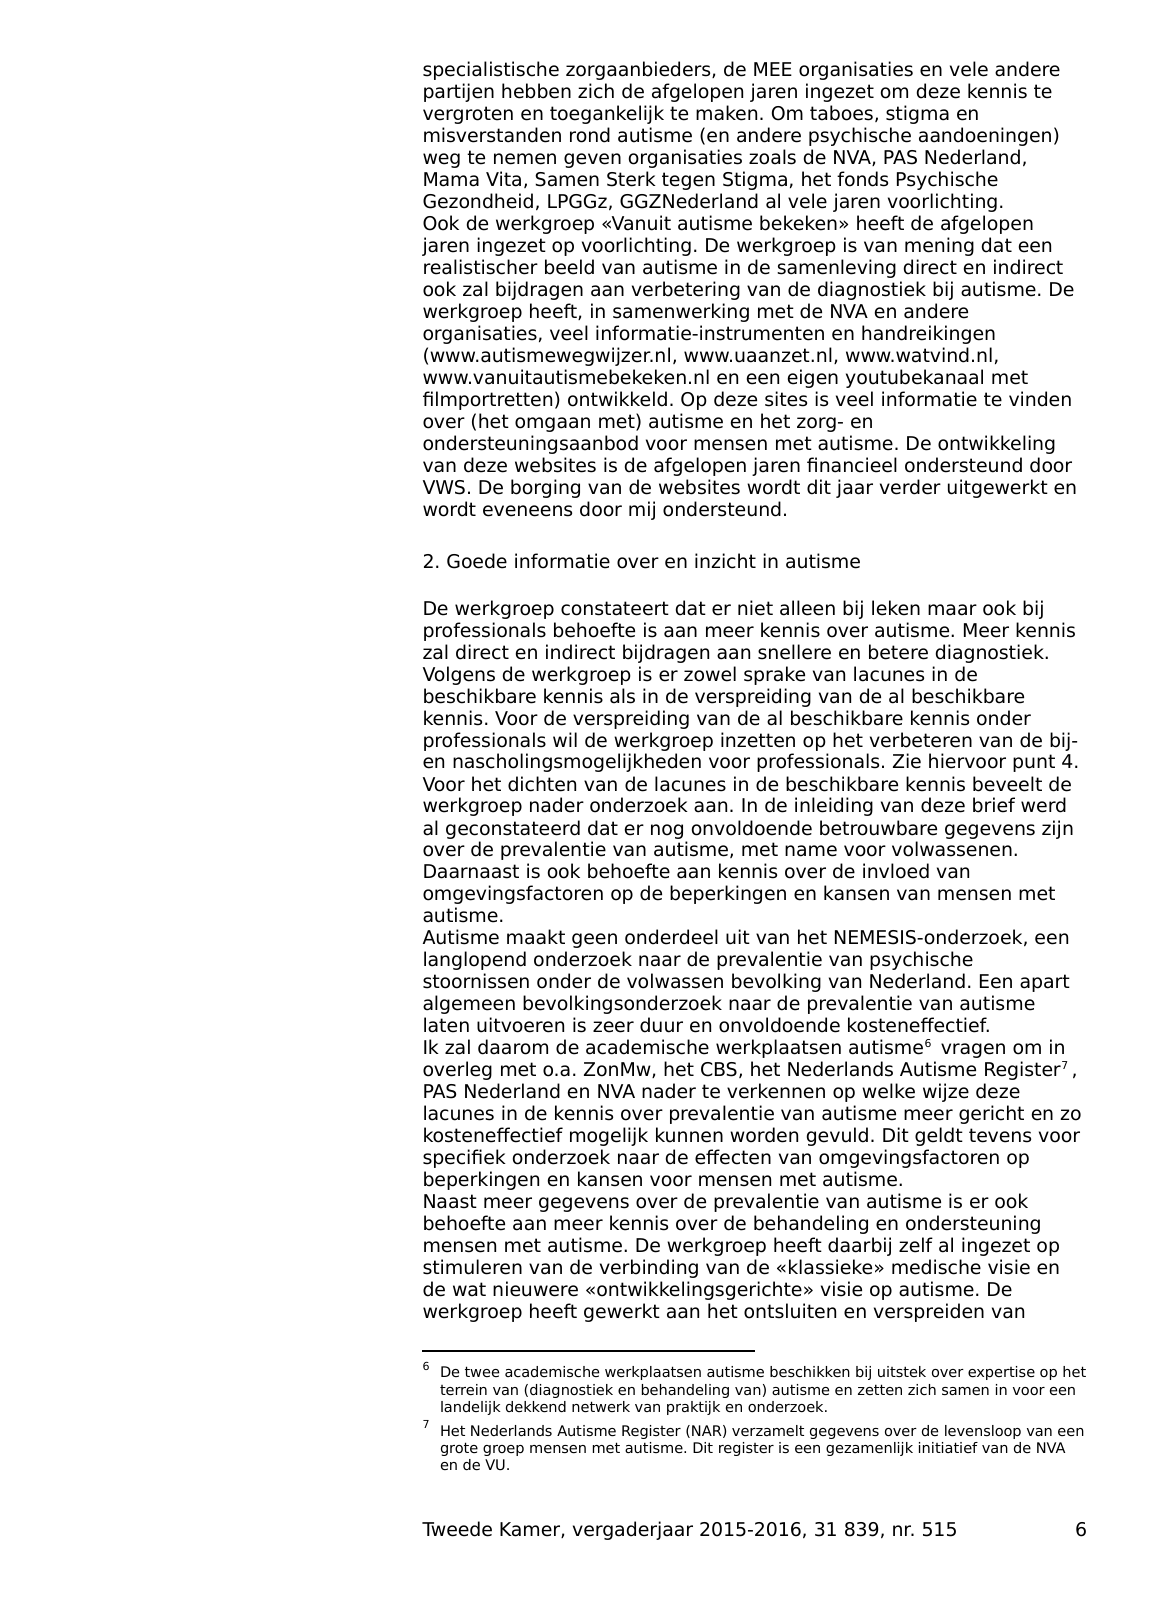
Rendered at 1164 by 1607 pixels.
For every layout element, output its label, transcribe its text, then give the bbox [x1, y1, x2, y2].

text Het Nederlands Autisme Register (NAR) verzamelt gegevens over de levensloop van een grote groep mensen met autisme. Dit register is een gezamenlijk initiatief van de NVA en de VU. [422, 1418, 1087, 1474]
text Naast meer gegevens over de prevalentie van autisme is er ook behoefte aan meer kennis over de behandeling en ondersteuning mensen met autisme. De werkgroep heeft daarbij zelf al ingezet op stimuleren van de verbinding van de «klassieke» medische visie en de wat nieuwere «ontwikkelingsgerichte» visie op autisme. De werkgroep heeft gewerkt aan het ontsluiten en verspreiden van [422, 1191, 1087, 1323]
text Ook de werkgroep «Vanuit autisme bekeken» heeft de afgelopen jaren ingezet op voorlichting. De werkgroep is van mening dat een realistischer beeld van autisme in de samenleving direct en indirect ook zal bijdragen aan verbetering van de diagnostiek bij autisme. De werkgroep heeft, in samenwerking met de NVA en andere organisaties, veel informatie-instrumenten en handreikingen (www.autismewegwijzer.nl, www.uaanzet.nl, www.watvind.nl, www.vanuitautismebekeken.nl en een eigen youtubekanaal met filmportretten) ontwikkeld. Op deze sites is veel informatie te vinden over (het omgaan met) autisme en het zorg- en ondersteuningsaanbod voor mensen met autisme. De ontwikkeling van deze websites is de afgelopen jaren financieel ondersteund door VWS. De borging van de websites wordt dit jaar verder uitgewerkt en wordt eveneens door mij ondersteund. [422, 213, 1087, 521]
text Voor het dichten van de lacunes in de beschikbare kennis beveelt de werkgroep nader onderzoek aan. In de inleiding van deze brief werd al geconstateerd dat er nog onvoldoende betrouwbare gegevens zijn over de prevalentie van autisme, met name voor volwassenen. Daarnaast is ook behoefte aan kennis over de invloed van omgevingsfactoren op de beperkingen en kansen van mensen met autisme. [422, 773, 1087, 927]
subtitle 2. Goede informatie over en inzicht in autisme [422, 551, 1087, 573]
text De werkgroep constateert dat er niet alleen bij leken maar ook bij professionals behoefte is aan meer kennis over autisme. Meer kennis zal direct en indirect bijdragen aan snellere en betere diagnostiek. Volgens de werkgroep is er zowel sprake van lacunes in de beschikbare kennis als in de verspreiding van de al beschikbare kennis. Voor de verspreiding van de al beschikbare kennis onder professionals wil de werkgroep inzetten op het verbeteren van de bij- en nascholingsmogelijkheden voor professionals. Zie hiervoor punt 4. [422, 598, 1087, 773]
text De twee academische werkplaatsen autisme beschikken bij uitstek over expertise op het terrein van (diagnostiek en behandeling van) autisme en zetten zich samen in voor een landelijk dekkend netwerk van praktijk en onderzoek. [422, 1360, 1087, 1416]
text Ik zal daarom de academische werkplaatsen autisme vragen om in overleg met o.a. ZonMw, het CBS, het Nederlands Autisme Register, PAS Nederland en NVA nader te verkennen op welke wijze deze lacunes in de kennis over prevalentie van autisme meer gericht en zo kosteneffectief mogelijk kunnen worden gevuld. Dit geldt tevens voor specifiek onderzoek naar de effecten van omgevingsfactoren op beperkingen en kansen voor mensen met autisme. [422, 1037, 1087, 1191]
text specialistische zorgaanbieders, de MEE organisaties en vele andere partijen hebben zich de afgelopen jaren ingezet om deze kennis te vergroten en toegankelijk te maken. Om taboes, stigma en misverstanden rond autisme (en andere psychische aandoeningen) weg te nemen geven organisaties zoals de NVA, PAS Nederland, Mama Vita, Samen Sterk tegen Stigma, het fonds Psychische Gezondheid, LPGGz, GGZNederland al vele jaren voorlichting. [422, 59, 1087, 213]
text Autisme maakt geen onderdeel uit van het NEMESIS-onderzoek, een langlopend onderzoek naar de prevalentie van psychische stoornissen onder de volwassen bevolking van Nederland. Een apart algemeen bevolkingsonderzoek naar de prevalentie van autisme laten uitvoeren is zeer duur en onvoldoende kosteneffectief. [422, 927, 1087, 1037]
